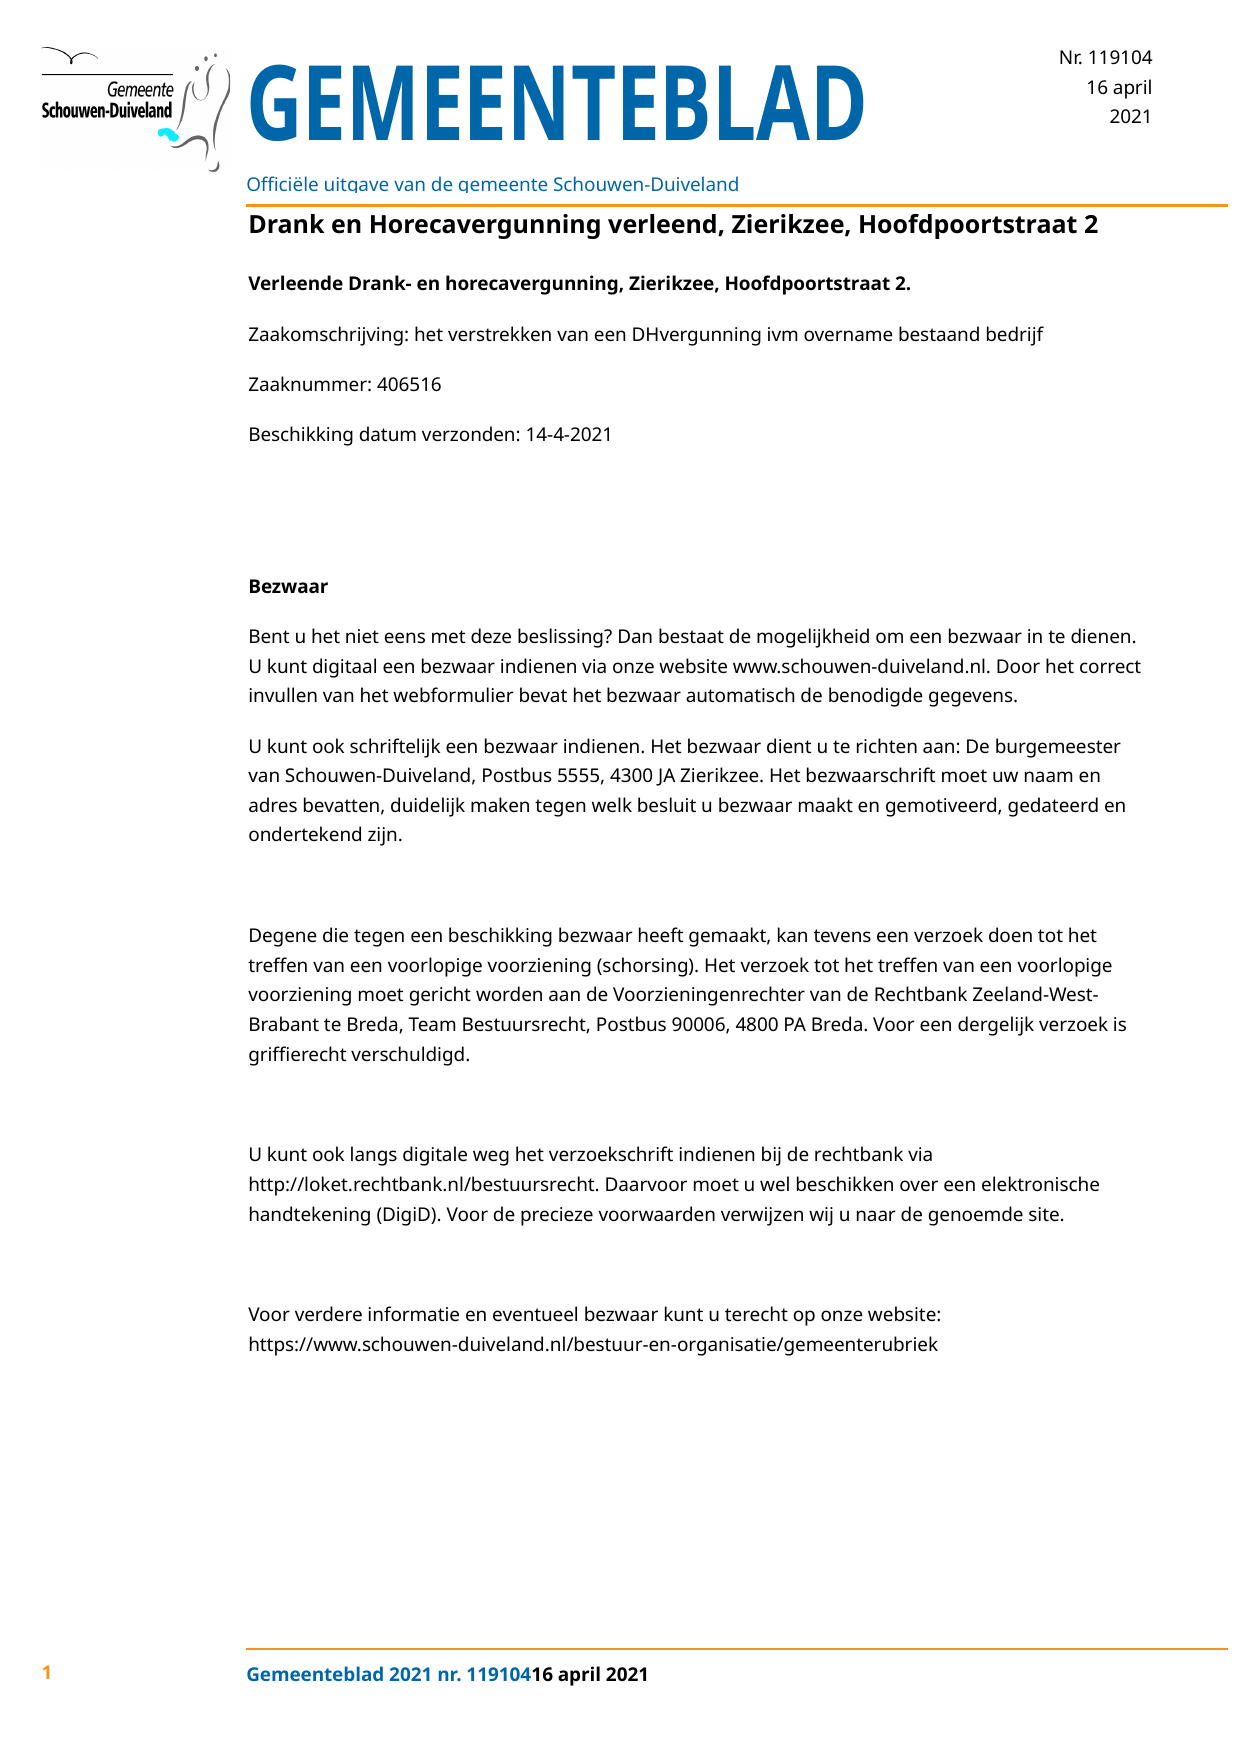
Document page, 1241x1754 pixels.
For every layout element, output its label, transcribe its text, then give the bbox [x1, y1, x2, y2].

text Verleende Drank- en horecavergunning, Zierikzee, Hoofdpoortstraat 2. [248, 270, 1152, 296]
text Voor verdere informatie en eventueel bezwaar kunt u terecht op onze website: https://www.schouwen-duiveland.nl/bestuur-en-organisatie/gemeenterubriek [248, 1302, 1152, 1357]
text Degene die tegen een beschikking bezwaar heeft gemaakt, kan tevens een verzoek doen tot het treffen van een voorlopige voorziening (schorsing). Het verzoek tot het treffen van een voorlopige voorziening moet gericht worden aan de Voorzieningenrechter van de Rechtbank Zeeland-West-Brabant te Breda, Team Bestuursrecht, Postbus 90006, 4800 PA Breda. Voor een dergelijk verzoek is griffierecht verschuldigd. [248, 922, 1152, 1066]
text Drank en Horecavergunning verleend, Zierikzee, Hoofdpoortstraat 2 [248, 207, 1152, 241]
picture [41, 47, 231, 172]
text Zaakomschrijving: het verstrekken van een DHvergunning ivm overname bestaand bedrijf [248, 321, 1152, 346]
text Bent u het niet eens met deze beslissing? Dan bestaat de mogelijkheid om een bezwaar in te dienen. U kunt digitaal een bezwaar indienen via onze website www.schouwen-duiveland.nl. Door het correct invullen van het webformulier bevat het bezwaar automatisch de benodigde gegevens. [248, 623, 1152, 708]
text Beschikking datum verzonden: 14-4-2021 [248, 422, 1152, 447]
text Zaaknummer: 406516 [248, 371, 1152, 397]
text Bezwaar [248, 573, 1152, 598]
text U kunt ook langs digitale weg het verzoekschrift indienen bij de rechtbank via http://loket.rechtbank.nl/bestuursrecht. Daarvoor moet u wel beschikken over een elektronische handtekening (DigiD). Voor de precieze voorwaarden verwijzen wij u naar de genoemde site. [248, 1142, 1152, 1226]
text U kunt ook schriftelijk een bezwaar indienen. Het bezwaar dient u te richten aan: De burgemeester van Schouwen-Duiveland, Postbus 5555, 4300 JA Zierikzee. Het bezwaarschrift moet uw naam en adres bevatten, duidelijk maken tegen welk besluit u bezwaar maakt en gemotiveerd, gedateerd en ondertekend zijn. [248, 733, 1152, 847]
